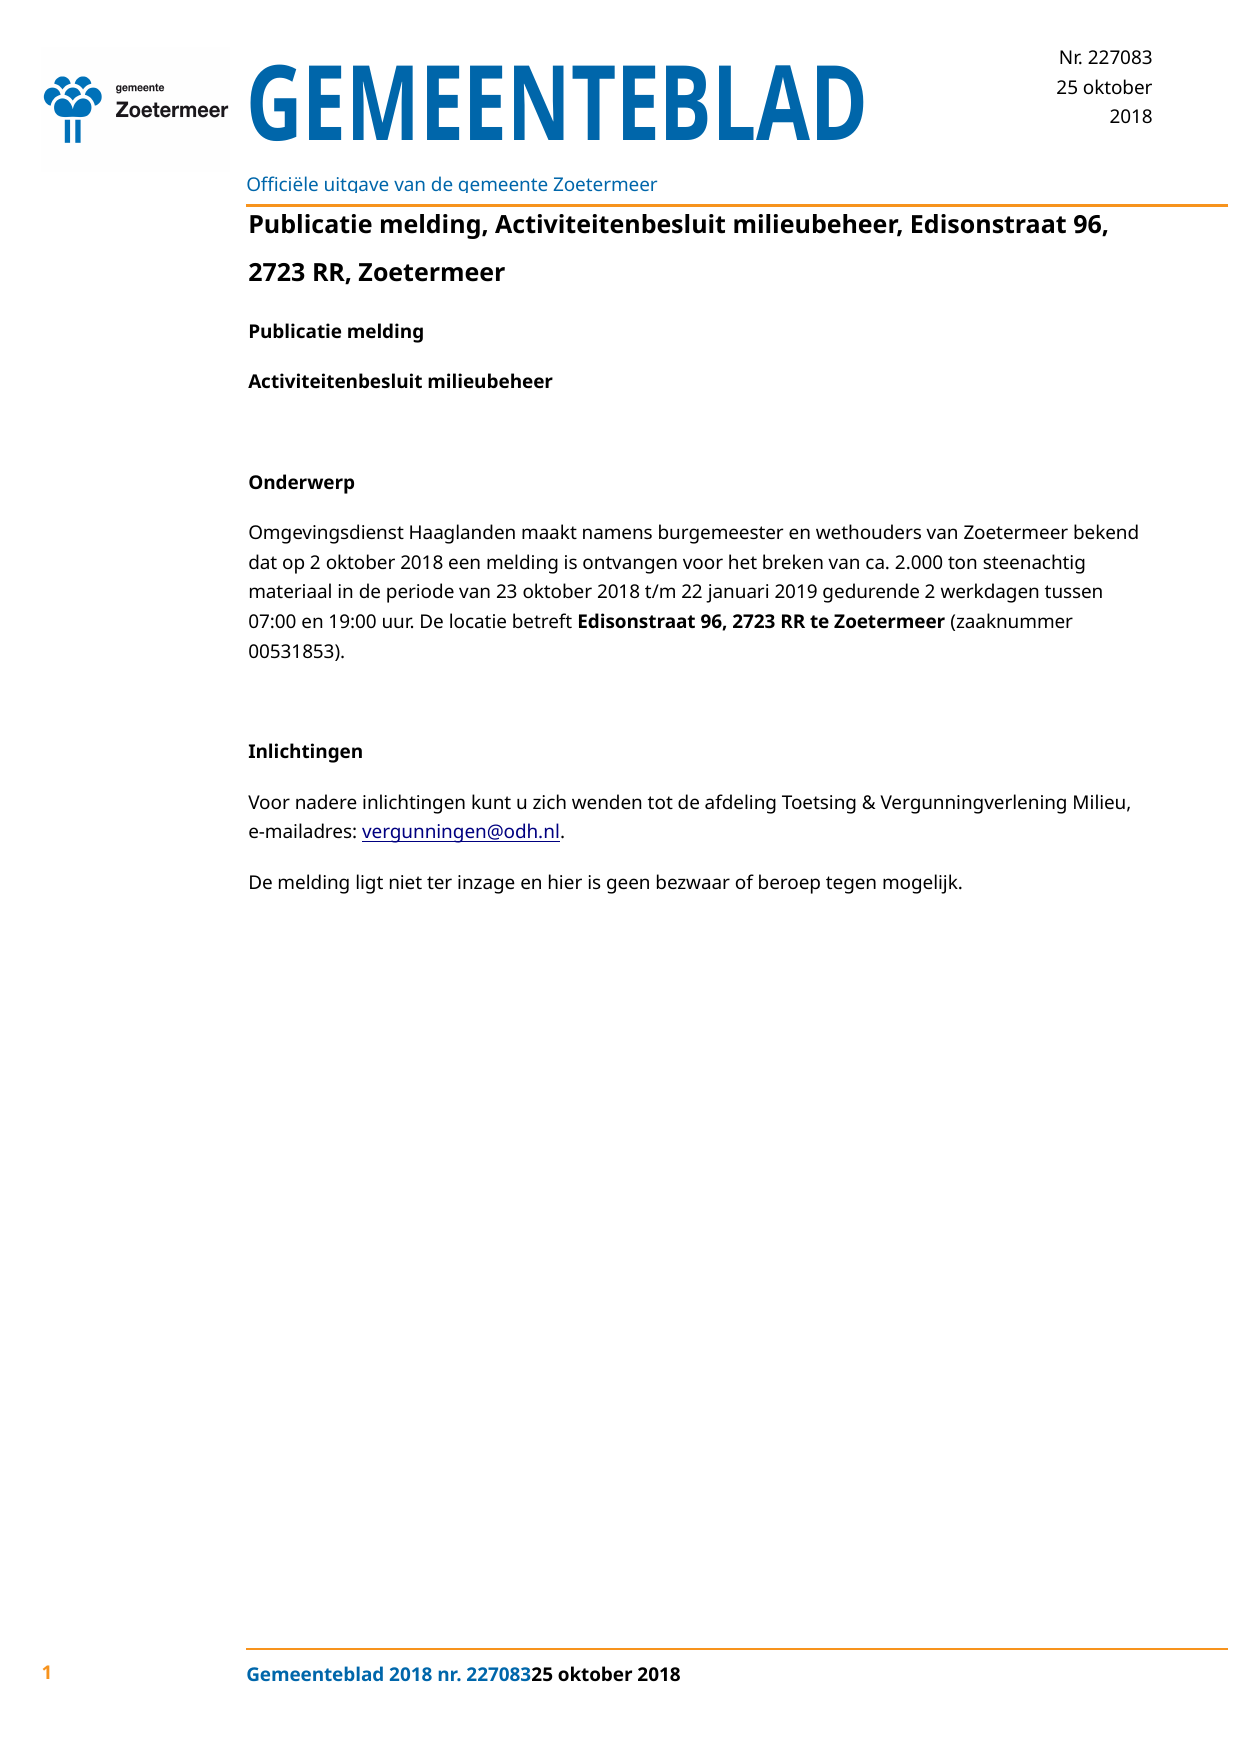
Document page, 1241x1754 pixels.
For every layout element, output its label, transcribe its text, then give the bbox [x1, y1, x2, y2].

picture [41, 47, 231, 172]
text Inlichtingen [248, 739, 1152, 764]
text Voor nadere inlichtingen kunt u zich wenden tot de afdeling Toetsing & Vergunningverlening Milieu, e-mailadres: vergunningen@odh.nl. [248, 789, 1152, 844]
text Activiteitenbesluit milieubeheer [248, 368, 1152, 394]
text Omgevingsdienst Haaglanden maakt namens burgemeester en wethouders van Zoetermeer bekend dat op 2 oktober 2018 een melding is ontvangen voor het breken van ca. 2.000 ton steenachtig materiaal in de periode van 23 oktober 2018 t/m 22 januari 2019 gedurende 2 werkdagen tussen 07:00 en 19:00 uur. De locatie betreft Edisonstraat 96, 2723 RR te Zoetermeer (zaaknummer 00531853). [248, 519, 1152, 664]
text De melding ligt niet ter inzage en hier is geen bezwaar of beroep tegen mogelijk. [248, 869, 1152, 895]
text Onderwerp [248, 469, 1152, 495]
text Publicatie melding [248, 318, 1152, 344]
text Publicatie melding, Activiteitenbesluit milieubeheer, Edisonstraat 96, 2723 RR, Zoetermeer [248, 207, 1152, 288]
